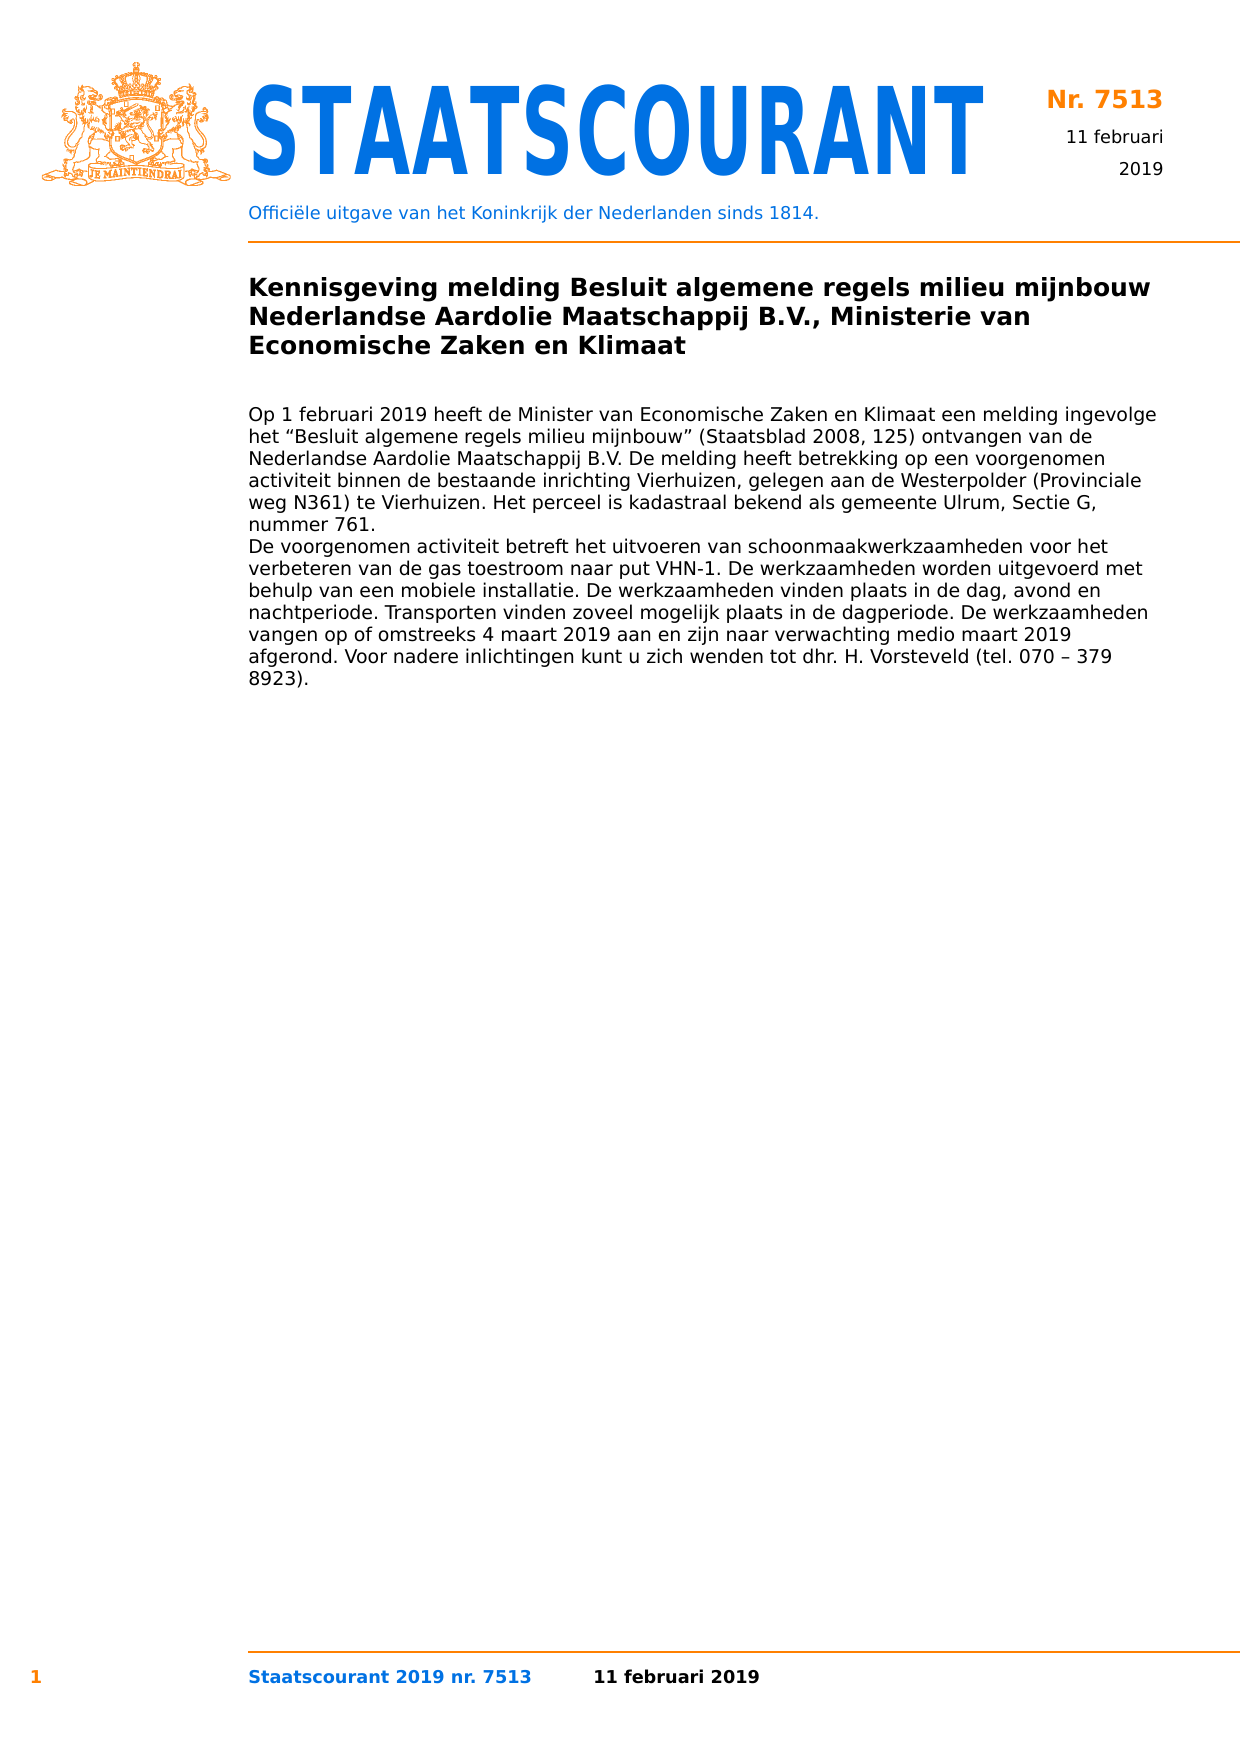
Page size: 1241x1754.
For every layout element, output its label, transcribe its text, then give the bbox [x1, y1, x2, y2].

table_header STAATSCOURANT [248, 62, 998, 203]
table_header Nr. 7513 [998, 62, 1240, 121]
subtitle Kennisgeving melding Besluit algemene regels milieu mijnbouw Nederlandse Aardolie Maatschappij B.V., Ministerie van Economische Zaken en Klimaat [248, 273, 1163, 361]
text De voorgenomen activiteit betreft het uitvoeren van schoonmaakwerkzaamheden voor het verbeteren van de gas toestroom naar put VHN-1. De werkzaamheden worden uitgevoerd met behulp van een mobiele installatie. De werkzaamheden vinden plaats in de dag, avond en nachtperiode. Transporten vinden zoveel mogelijk plaats in de dagperiode. De werkzaamheden vangen op of omstreeks 4 maart 2019 aan en zijn naar verwachting medio maart 2019 afgerond. Voor nadere inlichtingen kunt u zich wenden tot dhr. H. Vorsteveld (tel. 070 – 379 8923). [248, 536, 1163, 690]
table_cell Officiële uitgave van het Koninkrijk der Nederlanden sinds 1814. [248, 203, 1240, 241]
table_cell 11 februari [998, 121, 1240, 153]
table_header [25, 62, 248, 241]
text Op 1 februari 2019 heeft de Minister van Economische Zaken en Klimaat een melding ingevolge het “Besluit algemene regels milieu mijnbouw” (Staatsblad 2008, 125) ontvangen van de Nederlandse Aardolie Maatschappij B.V. De melding heeft betrekking op een voorgenomen activiteit binnen de bestaande inrichting Vierhuizen, gelegen aan de Westerpolder (Provinciale weg N361) te Vierhuizen. Het perceel is kadastraal bekend als gemeente Ulrum, Sectie G, nummer 761. [248, 404, 1163, 536]
picture [41, 62, 231, 186]
table_cell 2019 [998, 153, 1240, 203]
